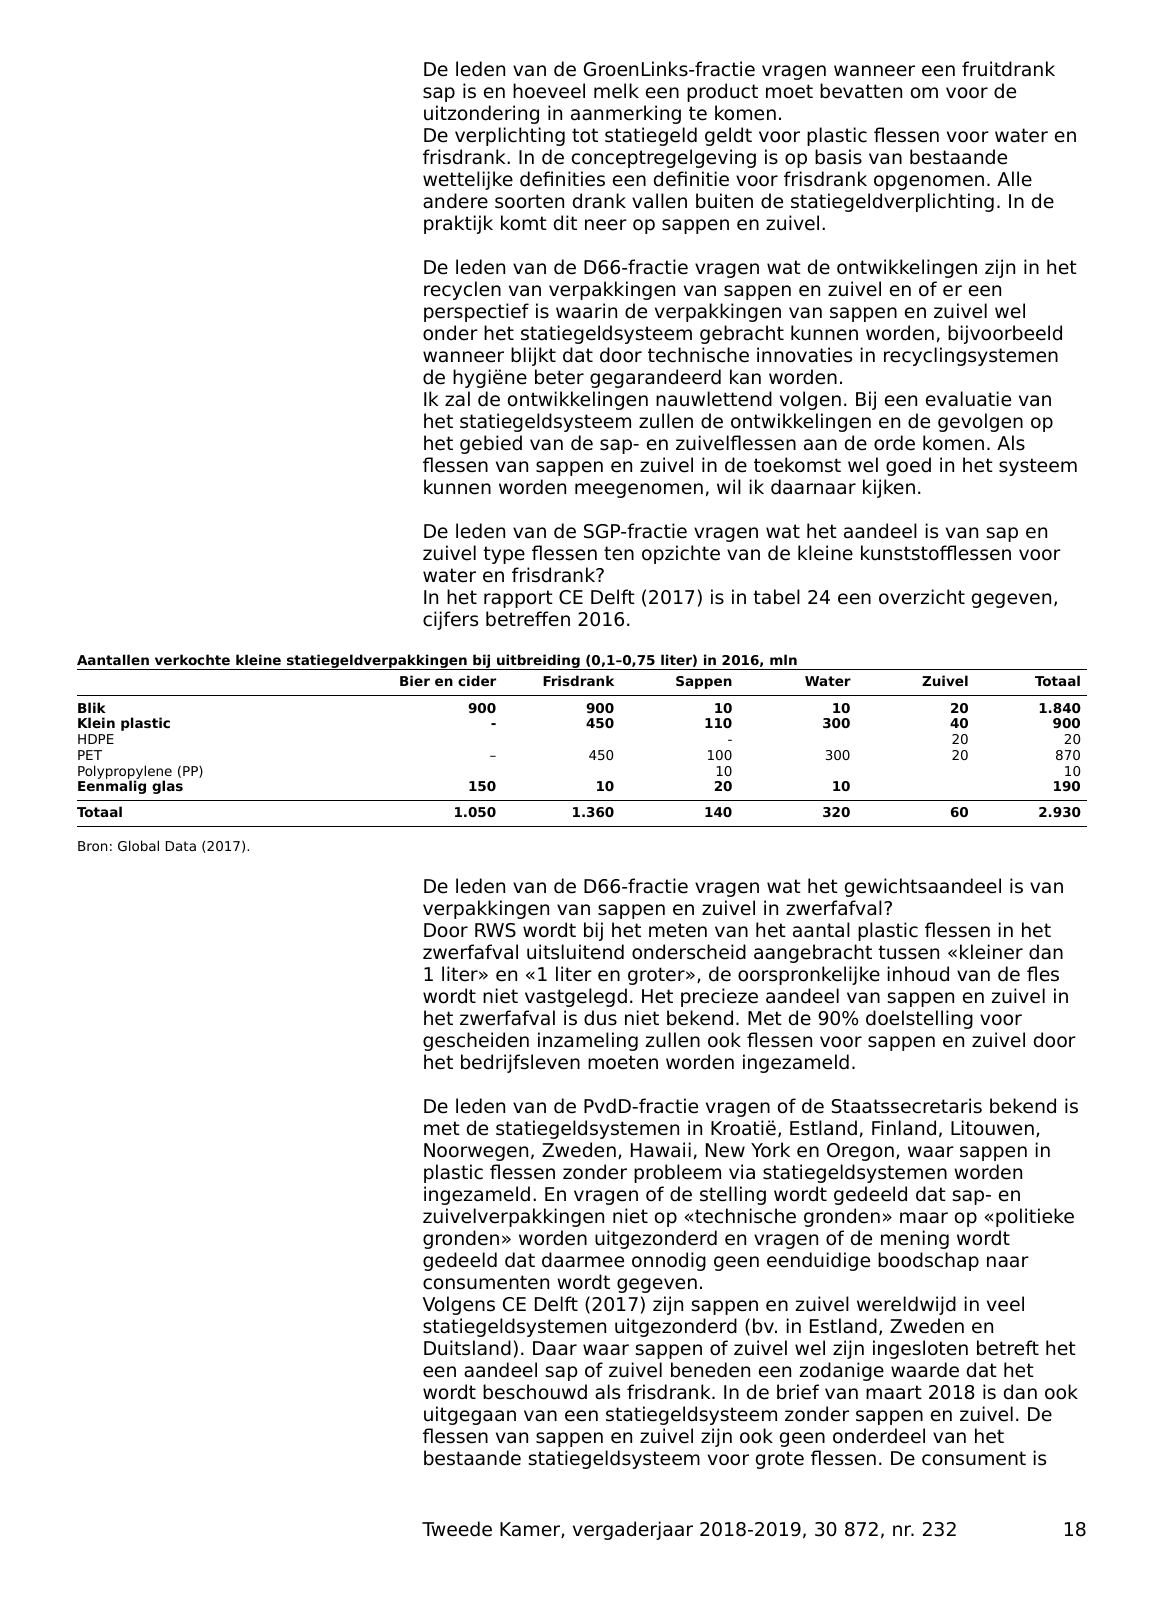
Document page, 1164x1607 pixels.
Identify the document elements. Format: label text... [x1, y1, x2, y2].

table_cell 140 [620, 801, 738, 826]
text De leden van de SGP-fractie vragen wat het aandeel is van sap en zuivel type flessen ten opzichte van de kleine kunststofflessen voor water en frisdrank? [422, 521, 1087, 587]
table_cell [738, 763, 856, 779]
table_cell 300 [738, 748, 856, 763]
table_cell 900 [354, 696, 502, 716]
table_cell [856, 779, 974, 799]
text In het rapport CE Delft (2017) is in tabel 24 een overzicht gegeven, cijfers betreffen 2016. [422, 587, 1087, 631]
text De leden van de D66-fractie vragen wat het gewichtsaandeel is van verpakkingen van sappen en zuivel in zwerfafval? [422, 876, 1087, 920]
table_cell [502, 763, 620, 779]
table_cell 10 [620, 763, 738, 779]
table_cell 900 [974, 716, 1087, 732]
table_cell Bier en cider [354, 670, 502, 695]
table_cell 100 [620, 748, 738, 763]
table_cell [738, 732, 856, 748]
table_cell [354, 763, 502, 779]
table_cell 870 [974, 748, 1087, 763]
text De leden van de PvdD-fractie vragen of de Staatssecretaris bekend is met de statiegeldsystemen in Kroatië, Estland, Finland, Litouwen, Noorwegen, Zweden, Hawaii, New York en Oregon, waar sappen in plastic flessen zonder probleem via statiegeldsystemen worden ingezameld. En vragen of de stelling wordt gedeeld dat sap- en zuivelverpakkingen niet op «technische gronden» maar op «politieke gronden» worden uitgezonderd en vragen of de mening wordt gedeeld dat daarmee onnodig geen eenduidige boodschap naar consumenten wordt gegeven. [422, 1096, 1087, 1294]
table_cell Bron: Global Data (2017). [77, 827, 1087, 854]
table_header Aantallen verkochte kleine statiegeldverpakkingen bij uitbreiding (0,1–0,75 liter) in 2016, mln [77, 653, 1087, 668]
table_cell 20 [620, 779, 738, 799]
table_cell Water [738, 670, 856, 695]
table_cell 320 [738, 801, 856, 826]
table_cell 190 [974, 779, 1087, 799]
table_cell PET [77, 748, 354, 763]
table_cell 10 [974, 763, 1087, 779]
table_cell 450 [502, 748, 620, 763]
table_cell Blik [77, 696, 354, 716]
text Ik zal de ontwikkelingen nauwlettend volgen. Bij een evaluatie van het statiegeldsysteem zullen de ontwikkelingen en de gevolgen op het gebied van de sap- en zuivelflessen aan de orde komen. Als flessen van sappen en zuivel in de toekomst wel goed in het systeem kunnen worden meegenomen, wil ik daarnaar kijken. [422, 389, 1087, 499]
table_cell Frisdrank [502, 670, 620, 695]
table_cell 10 [502, 779, 620, 799]
table_cell Polypropylene (PP) [77, 763, 354, 779]
table_cell 450 [502, 716, 620, 732]
table_cell 20 [856, 748, 974, 763]
text De leden van de D66-fractie vragen wat de ontwikkelingen zijn in het recyclen van verpakkingen van sappen en zuivel en of er een perspectief is waarin de verpakkingen van sappen en zuivel wel onder het statiegeldsysteem gebracht kunnen worden, bijvoorbeeld wanneer blijkt dat door technische innovaties in recyclingsystemen de hygiëne beter gegarandeerd kan worden. [422, 257, 1087, 389]
text De leden van de GroenLinks-fractie vragen wanneer een fruitdrank sap is en hoeveel melk een product moet bevatten om voor de uitzondering in aanmerking te komen. [422, 59, 1087, 125]
table_cell 1.840 [974, 696, 1087, 716]
table_cell Totaal [77, 801, 354, 826]
text Volgens CE Delft (2017) zijn sappen en zuivel wereldwijd in veel statiegeldsystemen uitgezonderd (bv. in Estland, Zweden en Duitsland). Daar waar sappen of zuivel wel zijn ingesloten betreft het een aandeel sap of zuivel beneden een zodanige waarde dat het wordt beschouwd als frisdrank. In de brief van maart 2018 is dan ook uitgegaan van een statiegeldsysteem zonder sappen en zuivel. De flessen van sappen en zuivel zijn ook geen onderdeel van het bestaande statiegeldsysteem voor grote flessen. De consument is [422, 1294, 1087, 1470]
table_cell 60 [856, 801, 974, 826]
table_cell 20 [856, 732, 974, 748]
table_cell 40 [856, 716, 974, 732]
table_cell Totaal [974, 670, 1087, 695]
table_cell 10 [620, 696, 738, 716]
table_cell 10 [738, 779, 856, 799]
table_cell - [620, 732, 738, 748]
table_cell 10 [738, 696, 856, 716]
table_cell [77, 670, 354, 695]
table_cell Sappen [620, 670, 738, 695]
table_cell Eenmalig glas [77, 779, 354, 799]
table_cell 1.050 [354, 801, 502, 826]
table_cell 2.930 [974, 801, 1087, 826]
table_cell 1.360 [502, 801, 620, 826]
table_cell Klein plastic [77, 716, 354, 732]
table_cell Zuivel [856, 670, 974, 695]
table_cell 300 [738, 716, 856, 732]
table_cell 20 [856, 696, 974, 716]
table_cell - [354, 716, 502, 732]
text Door RWS wordt bij het meten van het aantal plastic flessen in het zwerfafval uitsluitend onderscheid aangebracht tussen «kleiner dan 1 liter» en «1 liter en groter», de oorspronkelijke inhoud van de fles wordt niet vastgelegd. Het precieze aandeel van sappen en zuivel in het zwerfafval is dus niet bekend. Met de 90% doelstelling voor gescheiden inzameling zullen ook flessen voor sappen en zuivel door het bedrijfsleven moeten worden ingezameld. [422, 920, 1087, 1074]
table_cell 20 [974, 732, 1087, 748]
table_cell HDPE [77, 732, 354, 748]
table_cell 110 [620, 716, 738, 732]
table_cell [502, 732, 620, 748]
table_cell 150 [354, 779, 502, 799]
table_cell [856, 763, 974, 779]
table_cell – [354, 748, 502, 763]
table_cell 900 [502, 696, 620, 716]
text De verplichting tot statiegeld geldt voor plastic flessen voor water en frisdrank. In de conceptregelgeving is op basis van bestaande wettelijke definities een definitie voor frisdrank opgenomen. Alle andere soorten drank vallen buiten de statiegeldverplichting. In de praktijk komt dit neer op sappen en zuivel. [422, 125, 1087, 235]
table_cell [354, 732, 502, 748]
